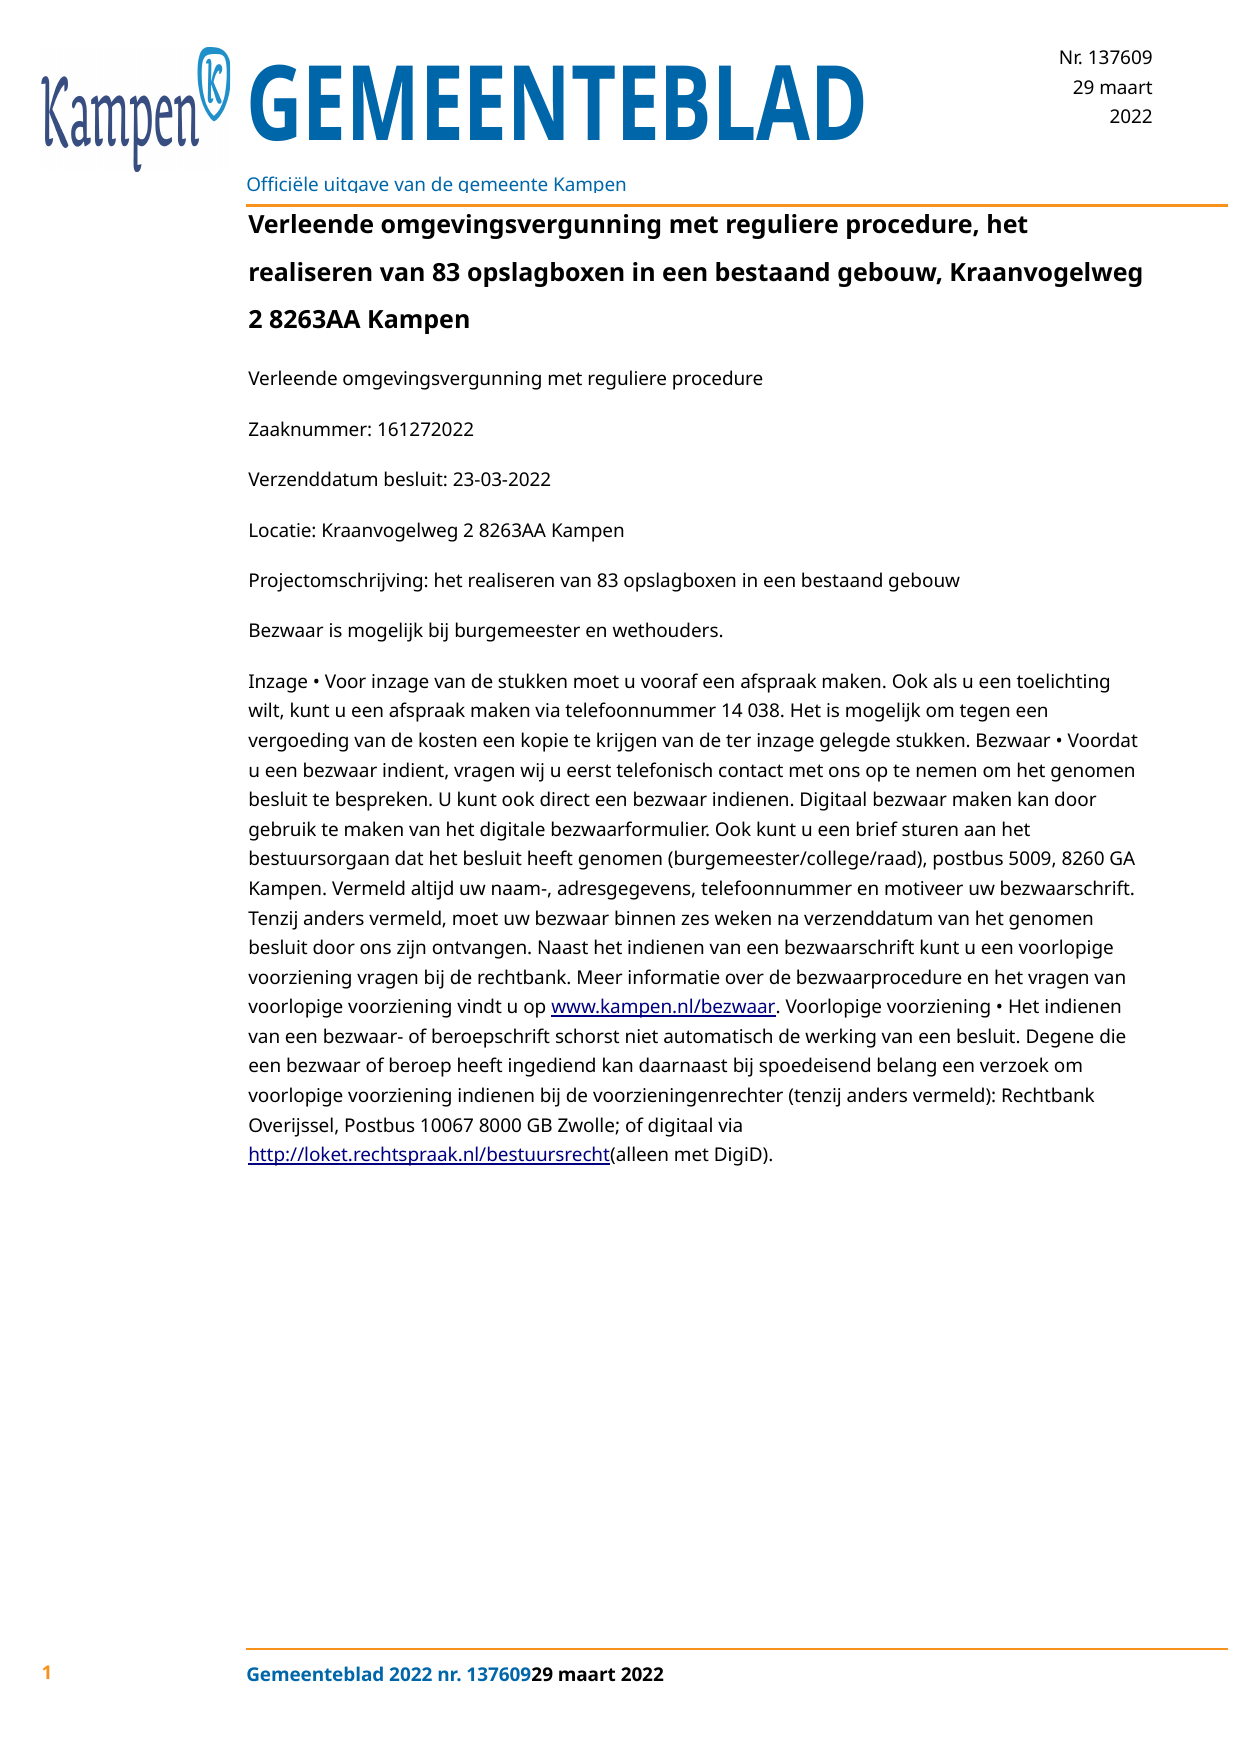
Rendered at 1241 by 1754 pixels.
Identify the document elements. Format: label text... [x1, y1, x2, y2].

text Bezwaar is mogelijk bij burgemeester en wethouders. [248, 618, 1152, 643]
text Verleende omgevingsvergunning met reguliere procedure [248, 366, 1152, 391]
text Zaaknummer: 161272022 [248, 416, 1152, 442]
text Projectomschrijving: het realiseren van 83 opslagboxen in een bestaand gebouw [248, 567, 1152, 593]
text Verleende omgevingsvergunning met reguliere procedure, het realiseren van 83 opslagboxen in een bestaand gebouw, Kraanvogelweg 2 8263AA Kampen [248, 207, 1152, 336]
picture [41, 47, 231, 172]
text Verzenddatum besluit: 23-03-2022 [248, 466, 1152, 492]
text Locatie: Kraanvogelweg 2 8263AA Kampen [248, 517, 1152, 542]
text Inzage • Voor inzage van de stukken moet u vooraf een afspraak maken. Ook als u een toelichting wilt, kunt u een afspraak maken via telefoonnummer 14 038. Het is mogelijk om tegen een vergoeding van de kosten een kopie te krijgen van de ter inzage gelegde stukken. Bezwaar • Voordat u een bezwaar indient, vragen wij u eerst telefonisch contact met ons op te nemen om het genomen besluit te bespreken. U kunt ook direct een bezwaar indienen. Digitaal bezwaar maken kan door gebruik te maken van het digitale bezwaarformulier. Ook kunt u een brief sturen aan het bestuursorgaan dat het besluit heeft genomen (burgemeester/college/raad), postbus 5009, 8260 GA Kampen. Vermeld altijd uw naam-, adresgegevens, telefoonnummer en motiveer uw bezwaarschrift. Tenzij anders vermeld, moet uw bezwaar binnen zes weken na verzenddatum van het genomen besluit door ons zijn ontvangen. Naast het indienen van een bezwaarschrift kunt u een voorlopige voorziening vragen bij de rechtbank. Meer informatie over de bezwaarprocedure en het vragen van voorlopige voorziening vindt u op www.kampen.nl/bezwaar. Voorlopige voorziening • Het indienen van een bezwaar- of beroepschrift schorst niet automatisch de werking van een besluit. Degene die een bezwaar of beroep heeft ingediend kan daarnaast bij spoedeisend belang een verzoek om voorlopige voorziening indienen bij de voorzieningenrechter (tenzij anders vermeld): Rechtbank Overijssel, Postbus 10067 8000 GB Zwolle; of digitaal via http://loket.rechtspraak.nl/bestuursrecht(alleen met DigiD). [248, 668, 1152, 1167]
